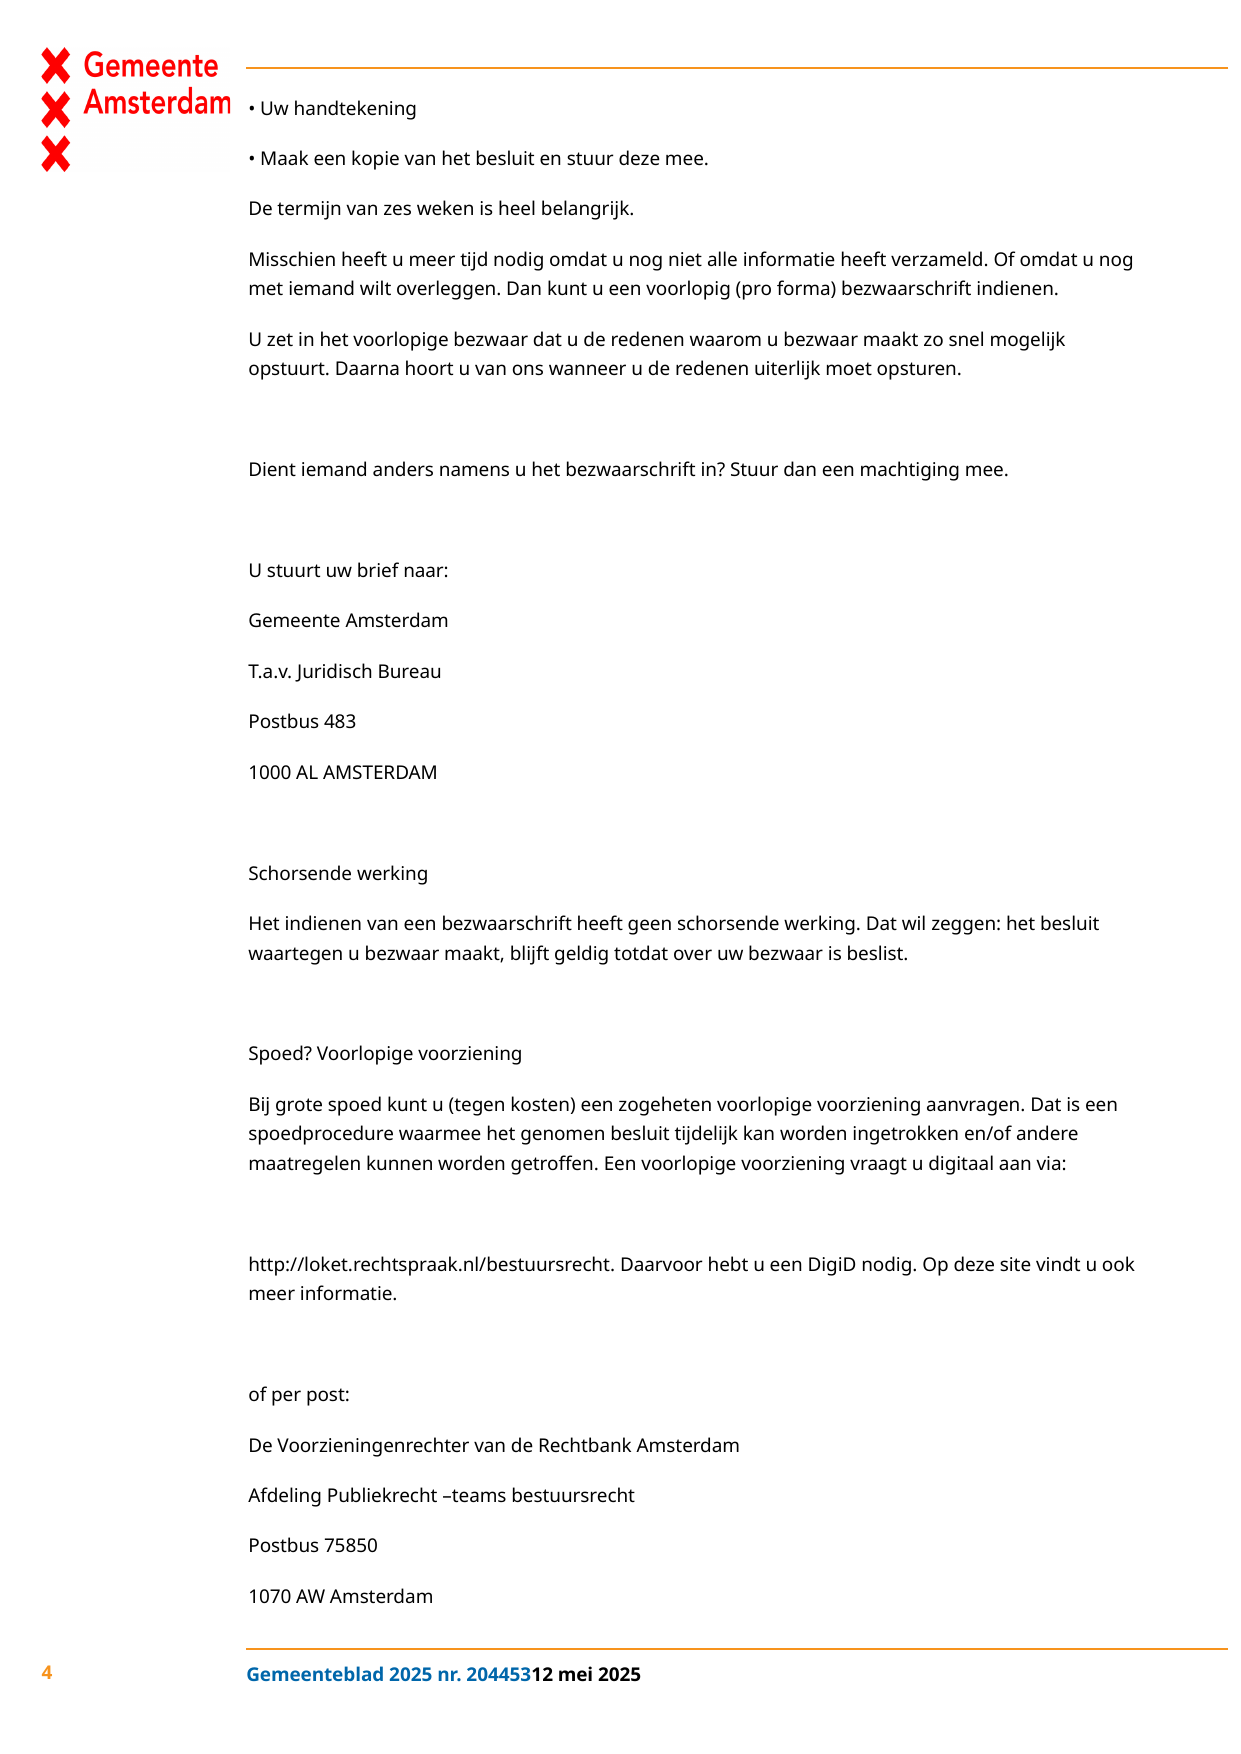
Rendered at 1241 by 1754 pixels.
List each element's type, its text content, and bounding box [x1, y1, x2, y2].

text Afdeling Publiekrecht –teams bestuursrecht [248, 1482, 1152, 1508]
text Postbus 75850 [248, 1533, 1152, 1558]
text Het indienen van een bezwaarschrift heeft geen schorsende werking. Dat wil zeggen: het besluit waartegen u bezwaar maakt, blijft geldig totdat over uw bezwaar is beslist. [248, 910, 1152, 966]
text Schorsende werking [248, 860, 1152, 886]
picture [41, 47, 231, 172]
text U zet in het voorlopige bezwaar dat u de redenen waarom u bezwaar maakt zo snel mogelijk opstuurt. Daarna hoort u van ons wanneer u de redenen uiterlijk moet opsturen. [248, 326, 1152, 381]
text Bij grote spoed kunt u (tegen kosten) een zogeheten voorlopige voorziening aanvragen. Dat is een spoedprocedure waarmee het genomen besluit tijdelijk kan worden ingetrokken en/of andere maatregelen kunnen worden getroffen. Een voorlopige voorziening vraagt u digitaal aan via: [248, 1091, 1152, 1176]
text of per post: [248, 1381, 1152, 1407]
text • Uw handtekening [248, 95, 1152, 121]
text Spoed? Voorlopige voorziening [248, 1041, 1152, 1066]
text Misschien heeft u meer tijd nodig omdat u nog niet alle informatie heeft verzameld. Of omdat u nog met iemand wilt overleggen. Dan kunt u een voorlopig (pro forma) bezwaarschrift indienen. [248, 246, 1152, 301]
text U stuurt uw brief naar: [248, 557, 1152, 583]
text 1070 AW Amsterdam [248, 1583, 1152, 1609]
text 1000 AL AMSTERDAM [248, 759, 1152, 785]
text Gemeente Amsterdam [248, 608, 1152, 633]
text De Voorzieningenrechter van de Rechtbank Amsterdam [248, 1432, 1152, 1458]
text Postbus 483 [248, 708, 1152, 734]
text T.a.v. Juridisch Bureau [248, 658, 1152, 684]
text http://loket.rechtspraak.nl/bestuursrecht. Daarvoor hebt u een DigiD nodig. Op deze site vindt u ook meer informatie. [248, 1251, 1152, 1306]
text • Maak een kopie van het besluit en stuur deze mee. [248, 145, 1152, 171]
text Dient iemand anders namens u het bezwaarschrift in? Stuur dan een machtiging mee. [248, 456, 1152, 482]
text De termijn van zes weken is heel belangrijk. [248, 196, 1152, 221]
